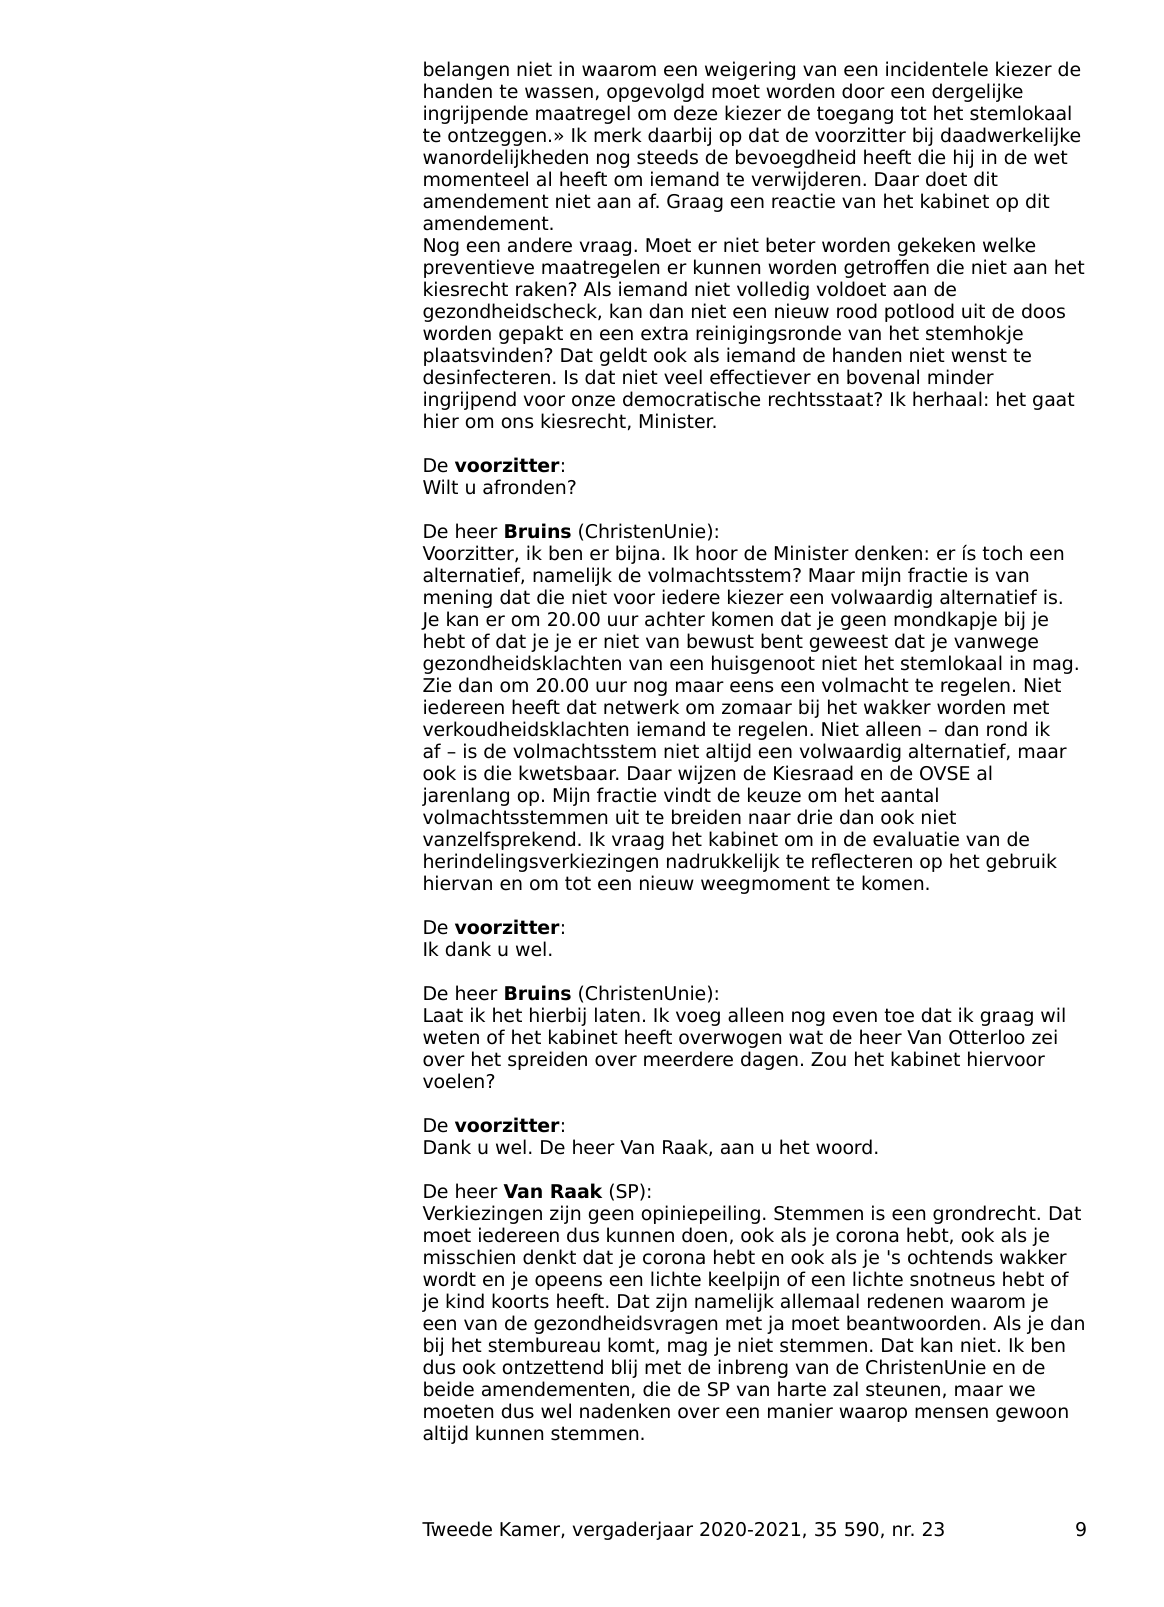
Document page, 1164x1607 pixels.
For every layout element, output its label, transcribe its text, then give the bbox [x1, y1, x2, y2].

text Verkiezingen zijn geen opiniepeiling. Stemmen is een grondrecht. Dat moet iedereen dus kunnen doen, ook als je corona hebt, ook als je misschien denkt dat je corona hebt en ook als je 's ochtends wakker wordt en je opeens een lichte keelpijn of een lichte snotneus hebt of je kind koorts heeft. Dat zijn namelijk allemaal redenen waarom je een van de gezondheidsvragen met ja moet beantwoorden. Als je dan bij het stembureau komt, mag je niet stemmen. Dat kan niet. Ik ben dus ook ontzettend blij met de inbreng van de ChristenUnie en de beide amendementen, die de SP van harte zal steunen, maar we moeten dus wel nadenken over een manier waarop mensen gewoon altijd kunnen stemmen. [422, 1203, 1087, 1445]
text Wilt u afronden? [422, 477, 1087, 499]
text De heer Van Raak (SP): [422, 1181, 1087, 1203]
text De heer Bruins (ChristenUnie): [422, 521, 1087, 543]
text Laat ik het hierbij laten. Ik voeg alleen nog even toe dat ik graag wil weten of het kabinet heeft overwogen wat de heer Van Otterloo zei over het spreiden over meerdere dagen. Zou het kabinet hiervoor voelen? [422, 1005, 1087, 1093]
text belangen niet in waarom een weigering van een incidentele kiezer de handen te wassen, opgevolgd moet worden door een dergelijke ingrijpende maatregel om deze kiezer de toegang tot het stemlokaal te ontzeggen.» Ik merk daarbij op dat de voorzitter bij daadwerkelijke wanordelijkheden nog steeds de bevoegdheid heeft die hij in de wet momenteel al heeft om iemand te verwijderen. Daar doet dit amendement niet aan af. Graag een reactie van het kabinet op dit amendement. [422, 59, 1087, 235]
text De heer Bruins (ChristenUnie): [422, 983, 1087, 1005]
text Dank u wel. De heer Van Raak, aan u het woord. [422, 1137, 1087, 1159]
text Voorzitter, ik ben er bijna. Ik hoor de Minister denken: er ís toch een alternatief, namelijk de volmachtsstem? Maar mijn fractie is van mening dat die niet voor iedere kiezer een volwaardig alternatief is. Je kan er om 20.00 uur achter komen dat je geen mondkapje bij je hebt of dat je je er niet van bewust bent geweest dat je vanwege gezondheidsklachten van een huisgenoot niet het stemlokaal in mag. Zie dan om 20.00 uur nog maar eens een volmacht te regelen. Niet iedereen heeft dat netwerk om zomaar bij het wakker worden met verkoudheidsklachten iemand te regelen. Niet alleen – dan rond ik af – is de volmachtsstem niet altijd een volwaardig alternatief, maar ook is die kwetsbaar. Daar wijzen de Kiesraad en de OVSE al jarenlang op. Mijn fractie vindt de keuze om het aantal volmachtsstemmen uit te breiden naar drie dan ook niet vanzelfsprekend. Ik vraag het kabinet om in de evaluatie van de herindelingsverkiezingen nadrukkelijk te reflecteren op het gebruik hiervan en om tot een nieuw weegmoment te komen. [422, 543, 1087, 895]
text De voorzitter: [422, 1115, 1087, 1137]
text Ik dank u wel. [422, 939, 1087, 961]
text De voorzitter: [422, 917, 1087, 939]
text Nog een andere vraag. Moet er niet beter worden gekeken welke preventieve maatregelen er kunnen worden getroffen die niet aan het kiesrecht raken? Als iemand niet volledig voldoet aan de gezondheidscheck, kan dan niet een nieuw rood potlood uit de doos worden gepakt en een extra reinigingsronde van het stemhokje plaatsvinden? Dat geldt ook als iemand de handen niet wenst te desinfecteren. Is dat niet veel effectiever en bovenal minder ingrijpend voor onze democratische rechtsstaat? Ik herhaal: het gaat hier om ons kiesrecht, Minister. [422, 235, 1087, 433]
text De voorzitter: [422, 455, 1087, 477]
